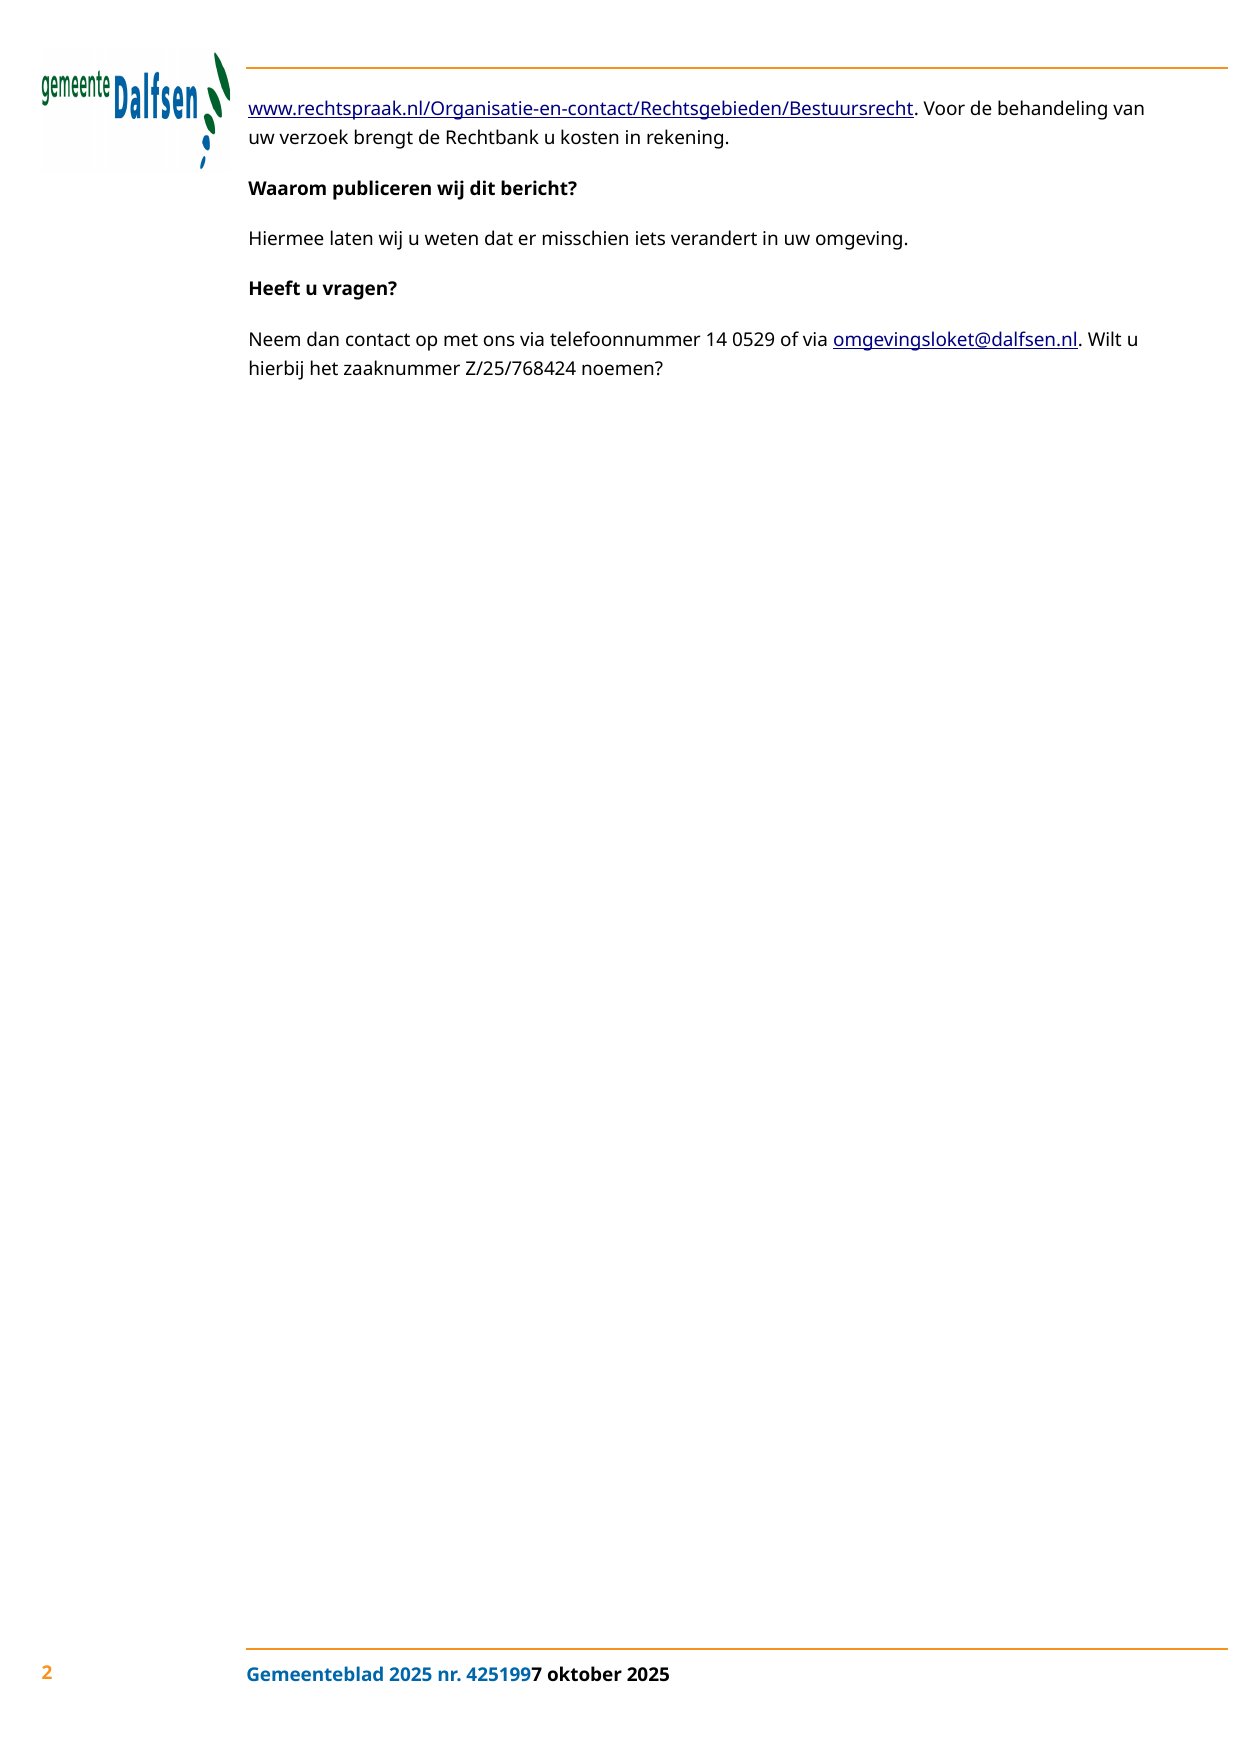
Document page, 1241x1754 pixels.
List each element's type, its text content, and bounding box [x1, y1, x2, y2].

picture [41, 47, 231, 172]
text Hiermee laten wij u weten dat er misschien iets verandert in uw omgeving. [248, 225, 1152, 251]
text www.rechtspraak.nl/Organisatie-en-contact/Rechtsgebieden/Bestuursrecht. Voor de behandeling van uw verzoek brengt de Rechtbank u kosten in rekening. [248, 95, 1152, 150]
text Heeft u vragen? [248, 276, 1152, 301]
text Neem dan contact op met ons via telefoonnummer 14 0529 of via omgevingsloket@dalfsen.nl. Wilt u hierbij het zaaknummer Z/25/768424 noemen? [248, 326, 1152, 381]
text Waarom publiceren wij dit bericht? [248, 175, 1152, 201]
